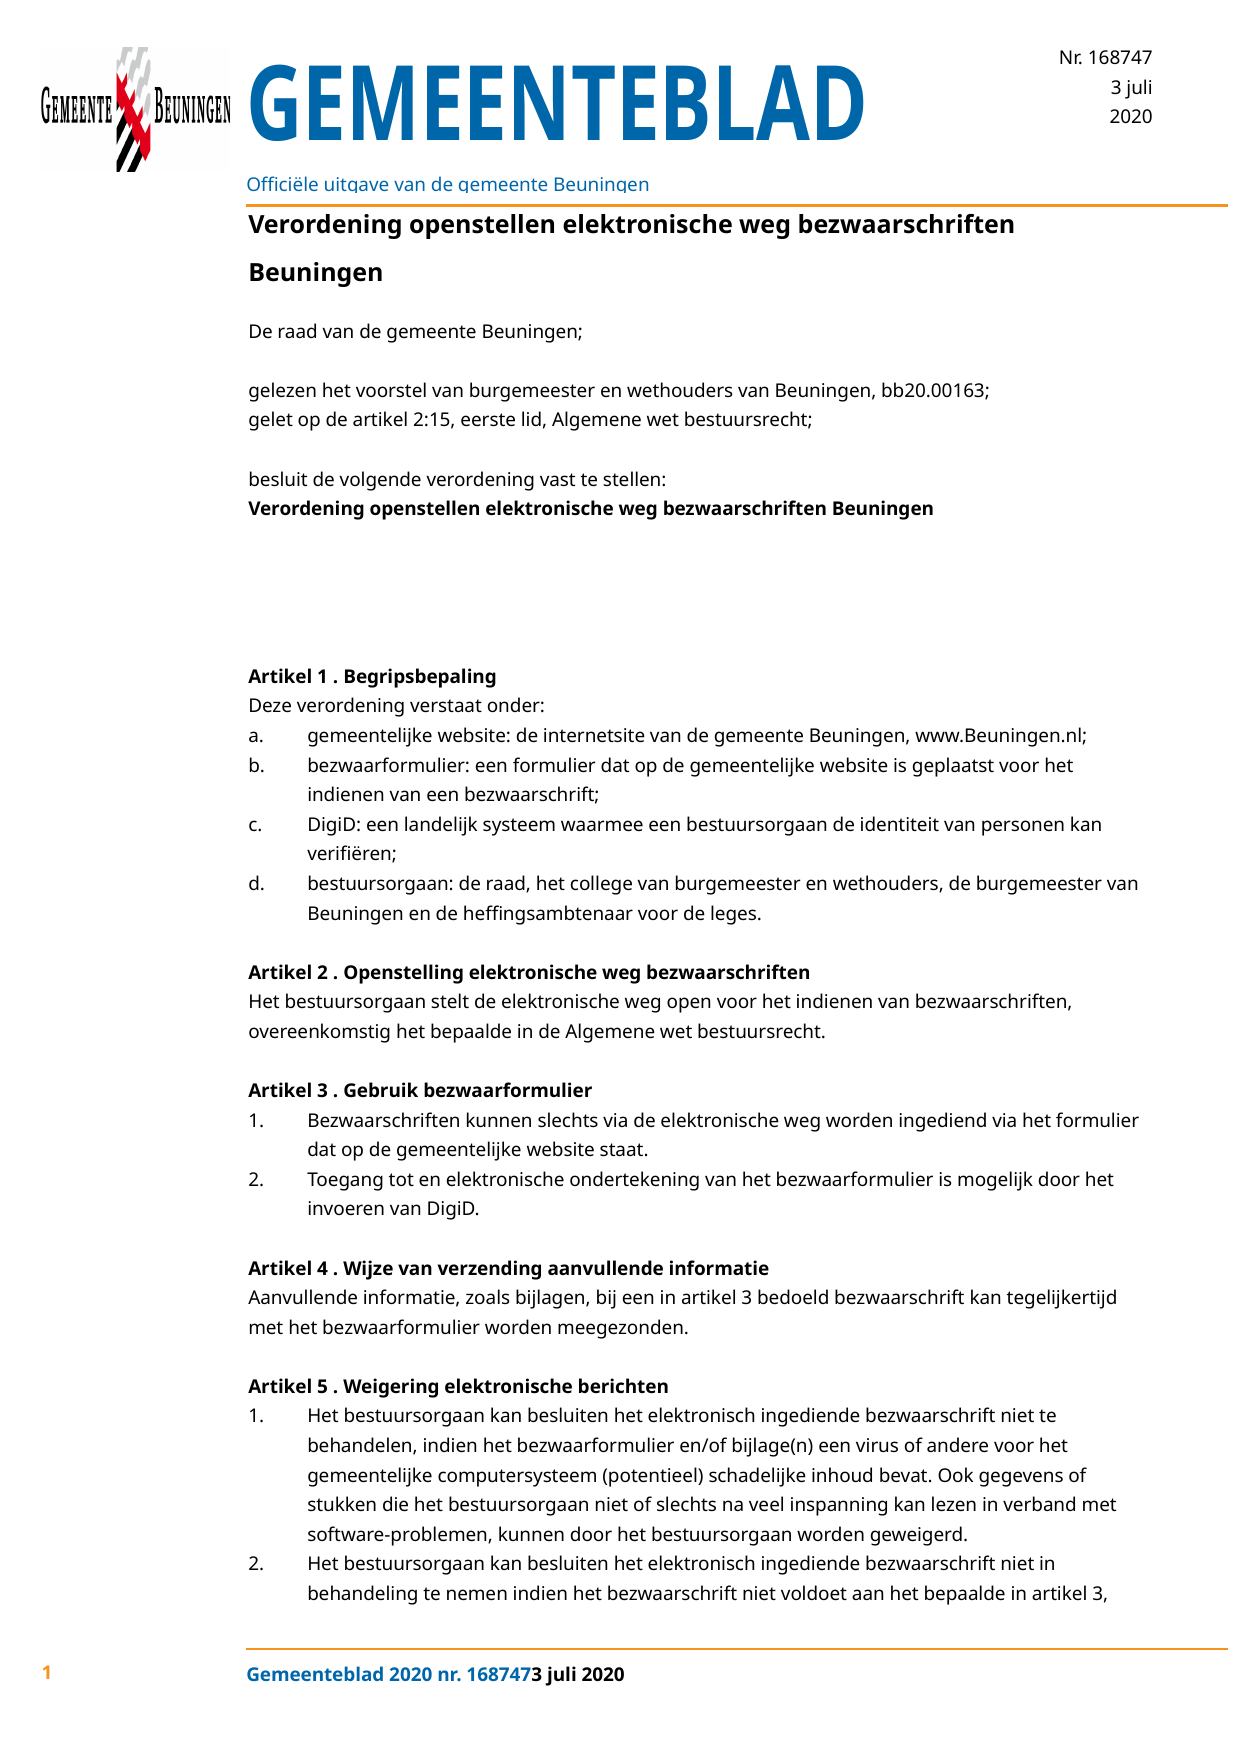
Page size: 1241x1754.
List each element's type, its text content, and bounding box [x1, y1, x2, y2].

text besluit de volgende verordening vast te stellen: [248, 466, 1152, 492]
text gelet op de artikel 2:15, eerste lid, Algemene wet bestuursrecht; [248, 407, 1152, 432]
text Verordening openstellen elektronische weg bezwaarschriften Beuningen [248, 495, 1152, 521]
text Artikel 3 . Gebruik bezwaarformulier [248, 1077, 1152, 1103]
text Artikel 2 . Openstelling elektronische weg bezwaarschriften [248, 959, 1152, 984]
text Deze verordening verstaat onder: [248, 693, 1152, 718]
list Het bestuursorgaan kan besluiten het elektronisch ingediende bezwaarschrift niet in behandeling te nemen indien het bezwaarschrift niet voldoet aan het bepaalde in artikel 3, [248, 1551, 1152, 1606]
text Het bestuursorgaan stelt de elektronische weg open voor het indienen van bezwaarschriften, overeenkomstig het bepaalde in de Algemene wet bestuursrecht. [248, 988, 1152, 1044]
list DigiD: een landelijk systeem waarmee een bestuursorgaan de identiteit van personen kan verifiëren; [248, 811, 1152, 866]
picture [41, 47, 231, 172]
list Toegang tot en elektronische ondertekening van het bezwaarformulier is mogelijk door het invoeren van DigiD. [248, 1166, 1152, 1221]
text Artikel 1 . Begripsbepaling [248, 663, 1152, 689]
list Het bestuursorgaan kan besluiten het elektronisch ingediende bezwaarschrift niet te behandelen, indien het bezwaarformulier en/of bijlage(n) een virus of andere voor het gemeentelijke computersysteem (potentieel) schadelijke inhoud bevat. Ook gegevens of stukken die het bestuursorgaan niet of slechts na veel inspanning kan lezen in verband met software-problemen, kunnen door het bestuursorgaan worden geweigerd. [248, 1403, 1152, 1547]
text gelezen het voorstel van burgemeester en wethouders van Beuningen, bb20.00163; [248, 377, 1152, 403]
list bezwaarformulier: een formulier dat op de gemeentelijke website is geplaatst voor het indienen van een bezwaarschrift; [248, 752, 1152, 807]
text Artikel 4 . Wijze van verzending aanvullende informatie [248, 1255, 1152, 1280]
text Verordening openstellen elektronische weg bezwaarschriften Beuningen [248, 207, 1152, 288]
list gemeentelijke website: de internetsite van de gemeente Beuningen, www.Beuningen.nl; [248, 722, 1152, 748]
text De raad van de gemeente Beuningen; [248, 318, 1152, 344]
text Aanvullende informatie, zoals bijlagen, bij een in artikel 3 bedoeld bezwaarschrift kan tegelijkertijd met het bezwaarformulier worden meegezonden. [248, 1284, 1152, 1339]
list Bezwaarschriften kunnen slechts via de elektronische weg worden ingediend via het formulier dat op de gemeentelijke website staat. [248, 1107, 1152, 1162]
list bestuursorgaan: de raad, het college van burgemeester en wethouders, de burgemeester van Beuningen en de heffingsambtenaar voor de leges. [248, 870, 1152, 925]
text Artikel 5 . Weigering elektronische berichten [248, 1373, 1152, 1399]
